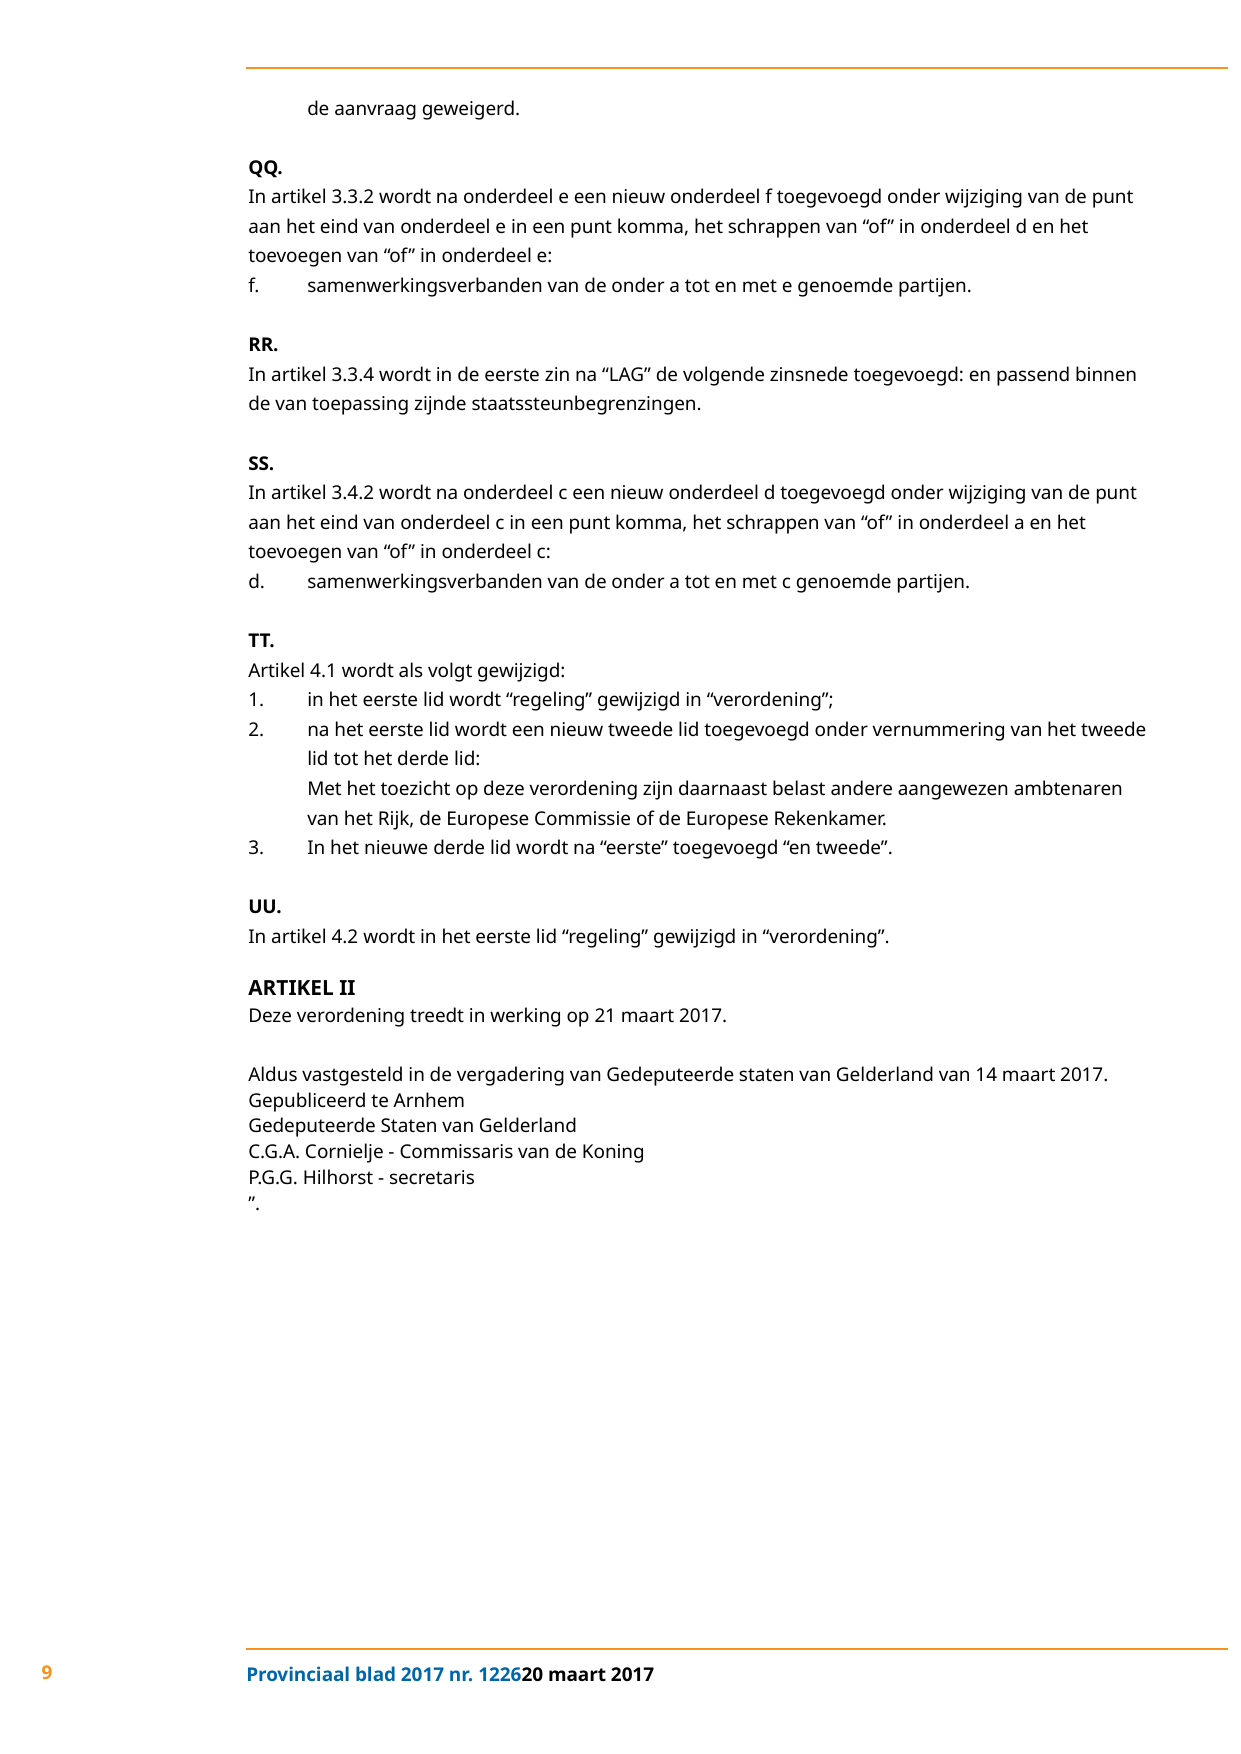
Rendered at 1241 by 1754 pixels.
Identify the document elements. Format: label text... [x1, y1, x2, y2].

text Aldus vastgesteld in de vergadering van Gedeputeerde staten van Gelderland van 14 maart 2017. [248, 1061, 1152, 1087]
text Gedeputeerde Staten van Gelderland [248, 1113, 1152, 1138]
text In artikel 4.2 wordt in het eerste lid “regeling” gewijzigd in “verordening”. [248, 923, 1152, 949]
text QQ. [248, 154, 1152, 180]
text In artikel 3.3.4 wordt in de eerste zin na “LAG” de volgende zinsnede toegevoegd: en passend binnen de van toepassing zijnde staatssteunbegrenzingen. [248, 361, 1152, 416]
text SS. [248, 450, 1152, 476]
list Met het toezicht op deze verordening zijn daarnaast belast andere aangewezen ambtenaren van het Rijk, de Europese Commissie of de Europese Rekenkamer. [248, 775, 1152, 831]
text Deze verordening treedt in werking op 21 maart 2017. [248, 1002, 1152, 1028]
text Gepubliceerd te Arnhem [248, 1087, 1152, 1113]
picture [41, 47, 231, 172]
list samenwerkingsverbanden van de onder a tot en met c genoemde partijen. [248, 568, 1152, 594]
text In artikel 3.4.2 wordt na onderdeel c een nieuw onderdeel d toegevoegd onder wijziging van de punt aan het eind van onderdeel c in een punt komma, het schrappen van “of” in onderdeel a en het toevoegen van “of” in onderdeel c: [248, 479, 1152, 564]
list na het eerste lid wordt een nieuw tweede lid toegevoegd onder vernummering van het tweede lid tot het derde lid: [248, 716, 1152, 771]
text P.G.G. Hilhorst - secretaris [248, 1164, 1152, 1190]
list in het eerste lid wordt “regeling” gewijzigd in “verordening”; [248, 686, 1152, 712]
list In het nieuwe derde lid wordt na “eerste” toegevoegd “en tweede”. [248, 834, 1152, 860]
text ARTIKEL II [248, 973, 1152, 1002]
text C.G.A. Cornielje - Commissaris van de Koning [248, 1138, 1152, 1164]
list samenwerkingsverbanden van de onder a tot en met e genoemde partijen. [248, 272, 1152, 298]
text TT. [248, 627, 1152, 653]
text RR. [248, 331, 1152, 357]
text In artikel 3.3.2 wordt na onderdeel e een nieuw onderdeel f toegevoegd onder wijziging van de punt aan het eind van onderdeel e in een punt komma, het schrappen van “of” in onderdeel d en het toevoegen van “of” in onderdeel e: [248, 183, 1152, 268]
text UU. [248, 893, 1152, 919]
text Artikel 4.1 wordt als volgt gewijzigd: [248, 657, 1152, 683]
list de aanvraag geweigerd. [248, 95, 1152, 121]
text ”. [248, 1190, 1152, 1216]
